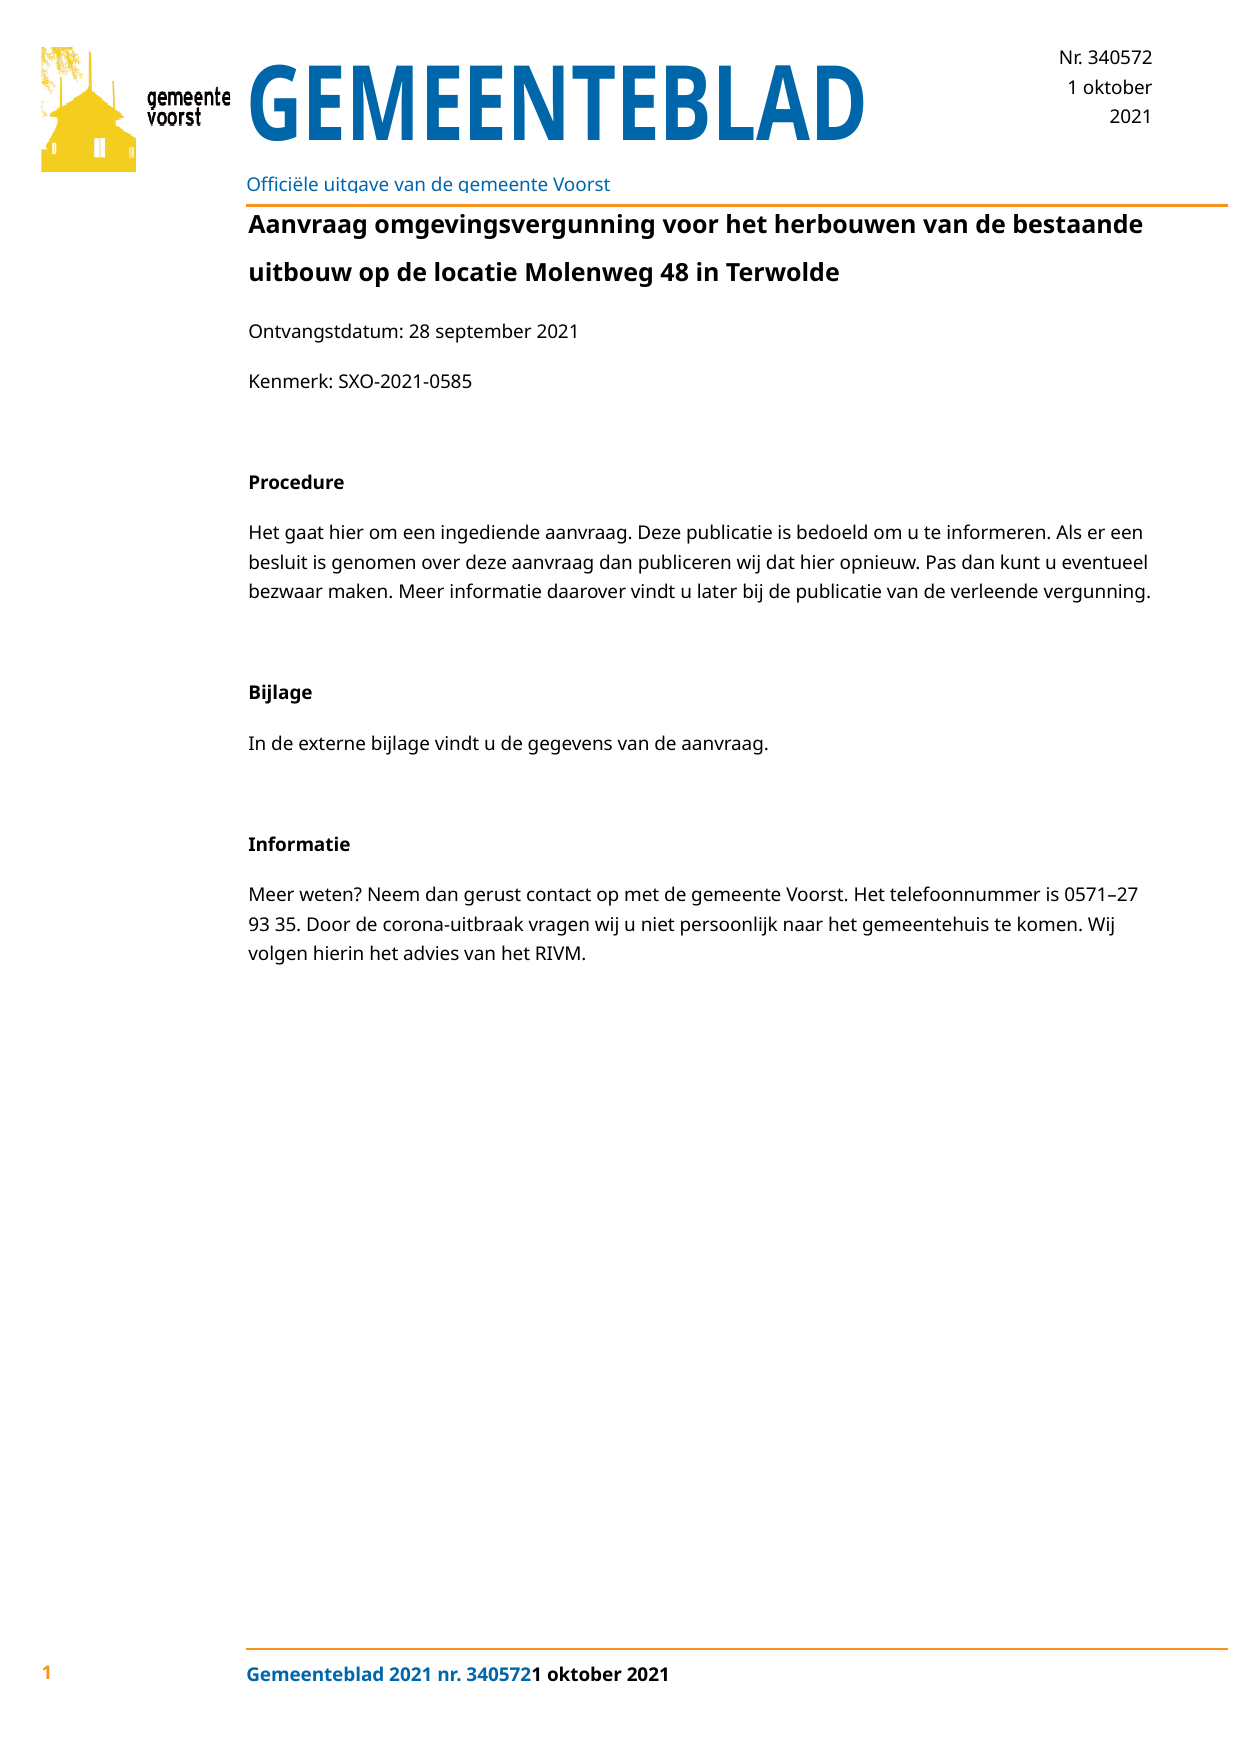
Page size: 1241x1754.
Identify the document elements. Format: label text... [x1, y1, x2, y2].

text In de externe bijlage vindt u de gegevens van de aanvraag. [248, 730, 1152, 756]
text Het gaat hier om een ingediende aanvraag. Deze publicatie is bedoeld om u te informeren. Als er een besluit is genomen over deze aanvraag dan publiceren wij dat hier opnieuw. Pas dan kunt u eventueel bezwaar maken. Meer informatie daarover vindt u later bij de publicatie van de verleende vergunning. [248, 519, 1152, 604]
text Procedure [248, 469, 1152, 495]
text Ontvangstdatum: 28 september 2021 [248, 318, 1152, 344]
text Bijlage [248, 679, 1152, 705]
text Kenmerk: SXO-2021-0585 [248, 368, 1152, 394]
text Meer weten? Neem dan gerust contact op met de gemeente Voorst. Het telefoonnummer is 0571–27 93 35. Door de corona-uitbraak vragen wij u niet persoonlijk naar het gemeentehuis te komen. Wij volgen hierin het advies van het RIVM. [248, 881, 1152, 966]
text Informatie [248, 831, 1152, 857]
picture [41, 47, 231, 172]
text Aanvraag omgevingsvergunning voor het herbouwen van de bestaande uitbouw op de locatie Molenweg 48 in Terwolde [248, 207, 1152, 288]
